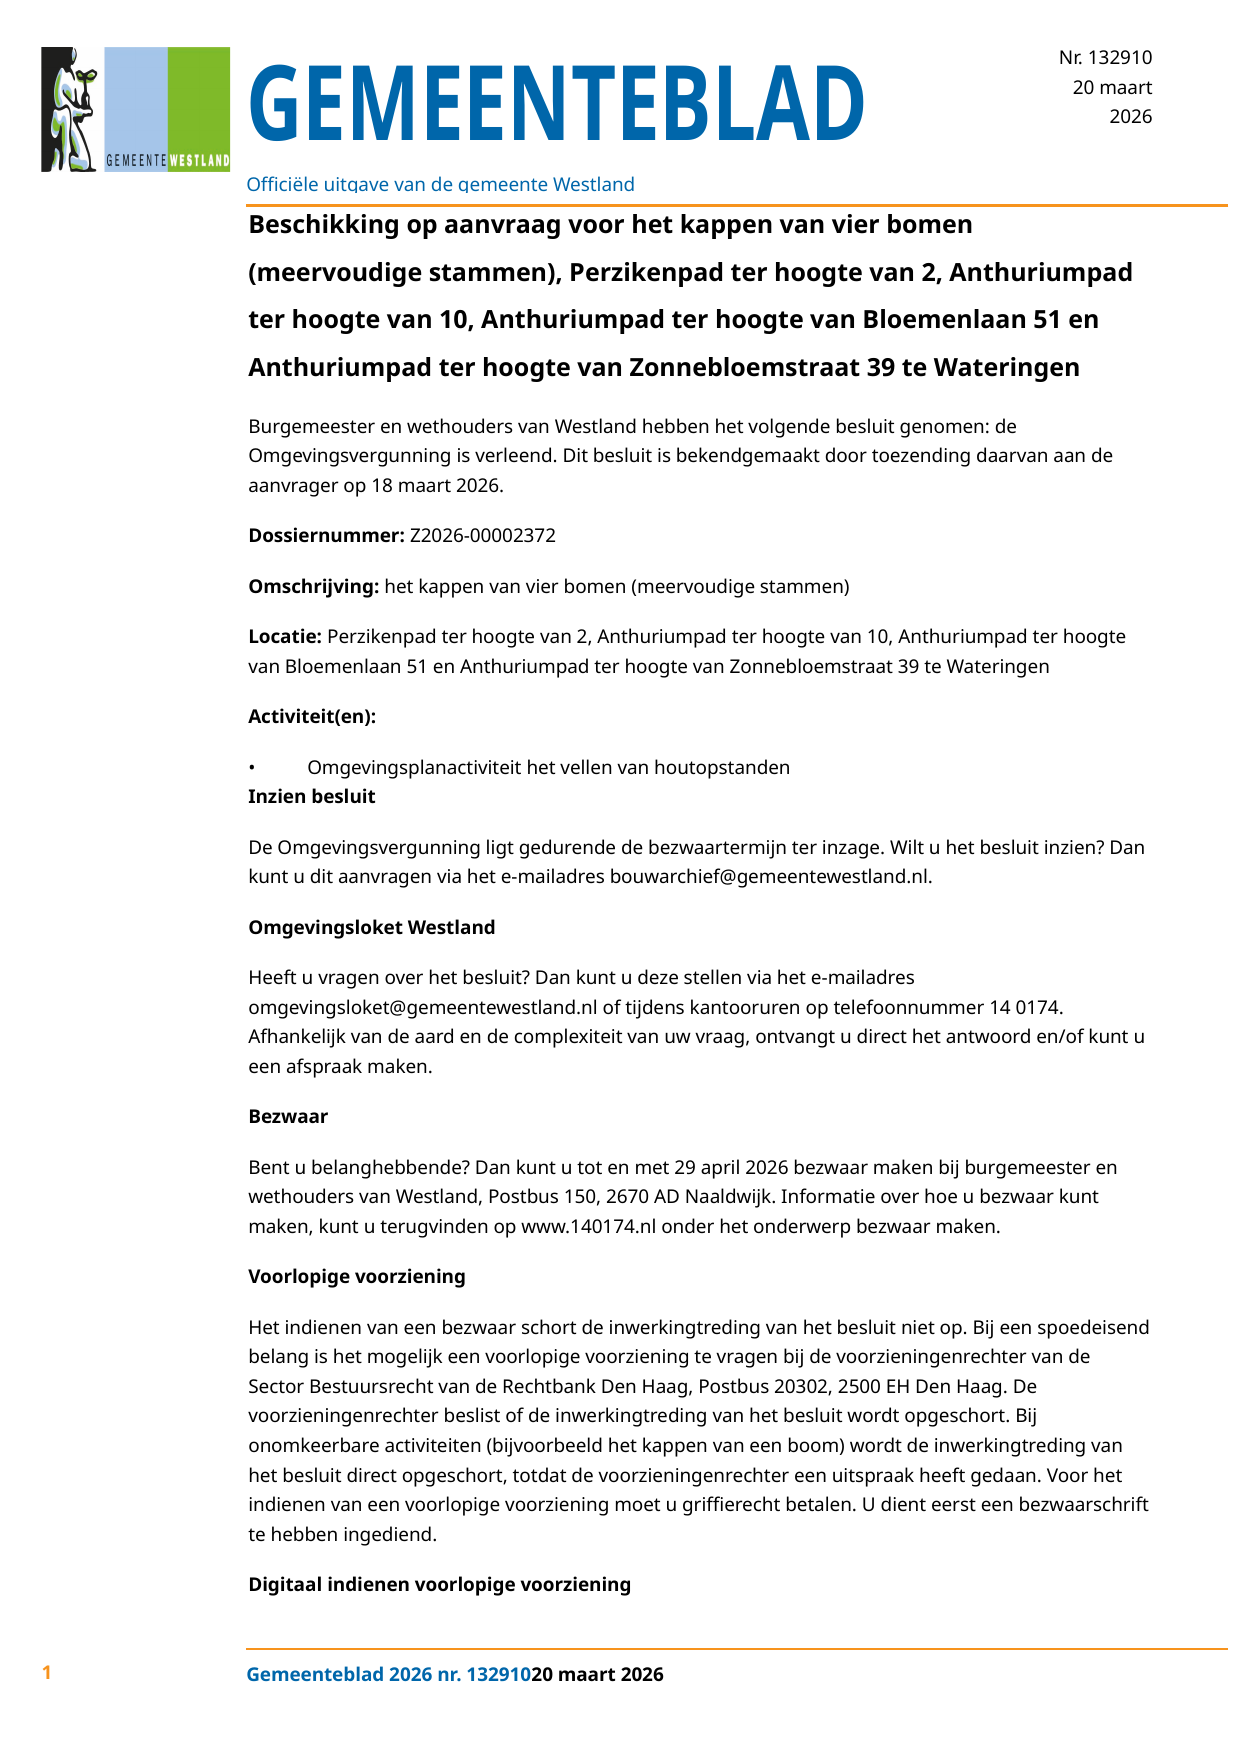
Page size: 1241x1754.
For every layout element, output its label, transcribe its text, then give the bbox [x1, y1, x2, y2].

text Burgemeester en wethouders van Westland hebben het volgende besluit genomen: de Omgevingsvergunning is verleend. Dit besluit is bekendgemaakt door toezending daarvan aan de aanvrager op 18 maart 2026. [248, 413, 1152, 498]
text Activiteit(en): [248, 703, 1152, 729]
list Omgevingsplanactiviteit het vellen van houtopstanden [248, 754, 1152, 780]
text Omschrijving: het kappen van vier bomen (meervoudige stammen) [248, 573, 1152, 599]
text De Omgevingsvergunning ligt gedurende de bezwaartermijn ter inzage. Wilt u het besluit inzien? Dan kunt u dit aanvragen via het e-mailadres bouwarchief@gemeentewestland.nl. [248, 834, 1152, 889]
text Bent u belanghebbende? Dan kunt u tot en met 29 april 2026 bezwaar maken bij burgemeester en wethouders van Westland, Postbus 150, 2670 AD Naaldwijk. Informatie over hoe u bezwaar kunt maken, kunt u terugvinden op www.140174.nl onder het onderwerp bezwaar maken. [248, 1154, 1152, 1239]
text Beschikking op aanvraag voor het kappen van vier bomen (meervoudige stammen), Perzikenpad ter hoogte van 2, Anthuriumpad ter hoogte van 10, Anthuriumpad ter hoogte van Bloemenlaan 51 en Anthuriumpad ter hoogte van Zonnebloemstraat 39 te Wateringen [248, 207, 1152, 384]
text Digitaal indienen voorlopige voorziening [248, 1571, 1152, 1597]
text Voorlopige voorziening [248, 1263, 1152, 1289]
picture [41, 47, 231, 172]
text Het indienen van een bezwaar schort de inwerkingtreding van het besluit niet op. Bij een spoedeisend belang is het mogelijk een voorlopige voorziening te vragen bij de voorzieningenrechter van de Sector Bestuursrecht van de Rechtbank Den Haag, Postbus 20302, 2500 EH Den Haag. De voorzieningenrechter beslist of de inwerkingtreding van het besluit wordt opgeschort. Bij onomkeerbare activiteiten (bijvoorbeeld het kappen van een boom) wordt de inwerkingtreding van het besluit direct opgeschort, totdat de voorzieningenrechter een uitspraak heeft gedaan. Voor het indienen van een voorlopige voorziening moet u griffierecht betalen. U dient eerst een bezwaarschrift te hebben ingediend. [248, 1314, 1152, 1547]
text Omgevingsloket Westland [248, 914, 1152, 940]
text Locatie: Perzikenpad ter hoogte van 2, Anthuriumpad ter hoogte van 10, Anthuriumpad ter hoogte van Bloemenlaan 51 en Anthuriumpad ter hoogte van Zonnebloemstraat 39 te Wateringen [248, 623, 1152, 679]
text Dossiernummer: Z2026-00002372 [248, 523, 1152, 548]
text Heeft u vragen over het besluit? Dan kunt u deze stellen via het e-mailadres omgevingsloket@gemeentewestland.nl of tijdens kantooruren op telefoonnummer 14 0174. Afhankelijk van de aard en de complexiteit van uw vraag, ontvangt u direct het antwoord en/of kunt u een afspraak maken. [248, 964, 1152, 1079]
text Inzien besluit [248, 783, 1152, 809]
text Bezwaar [248, 1103, 1152, 1129]
